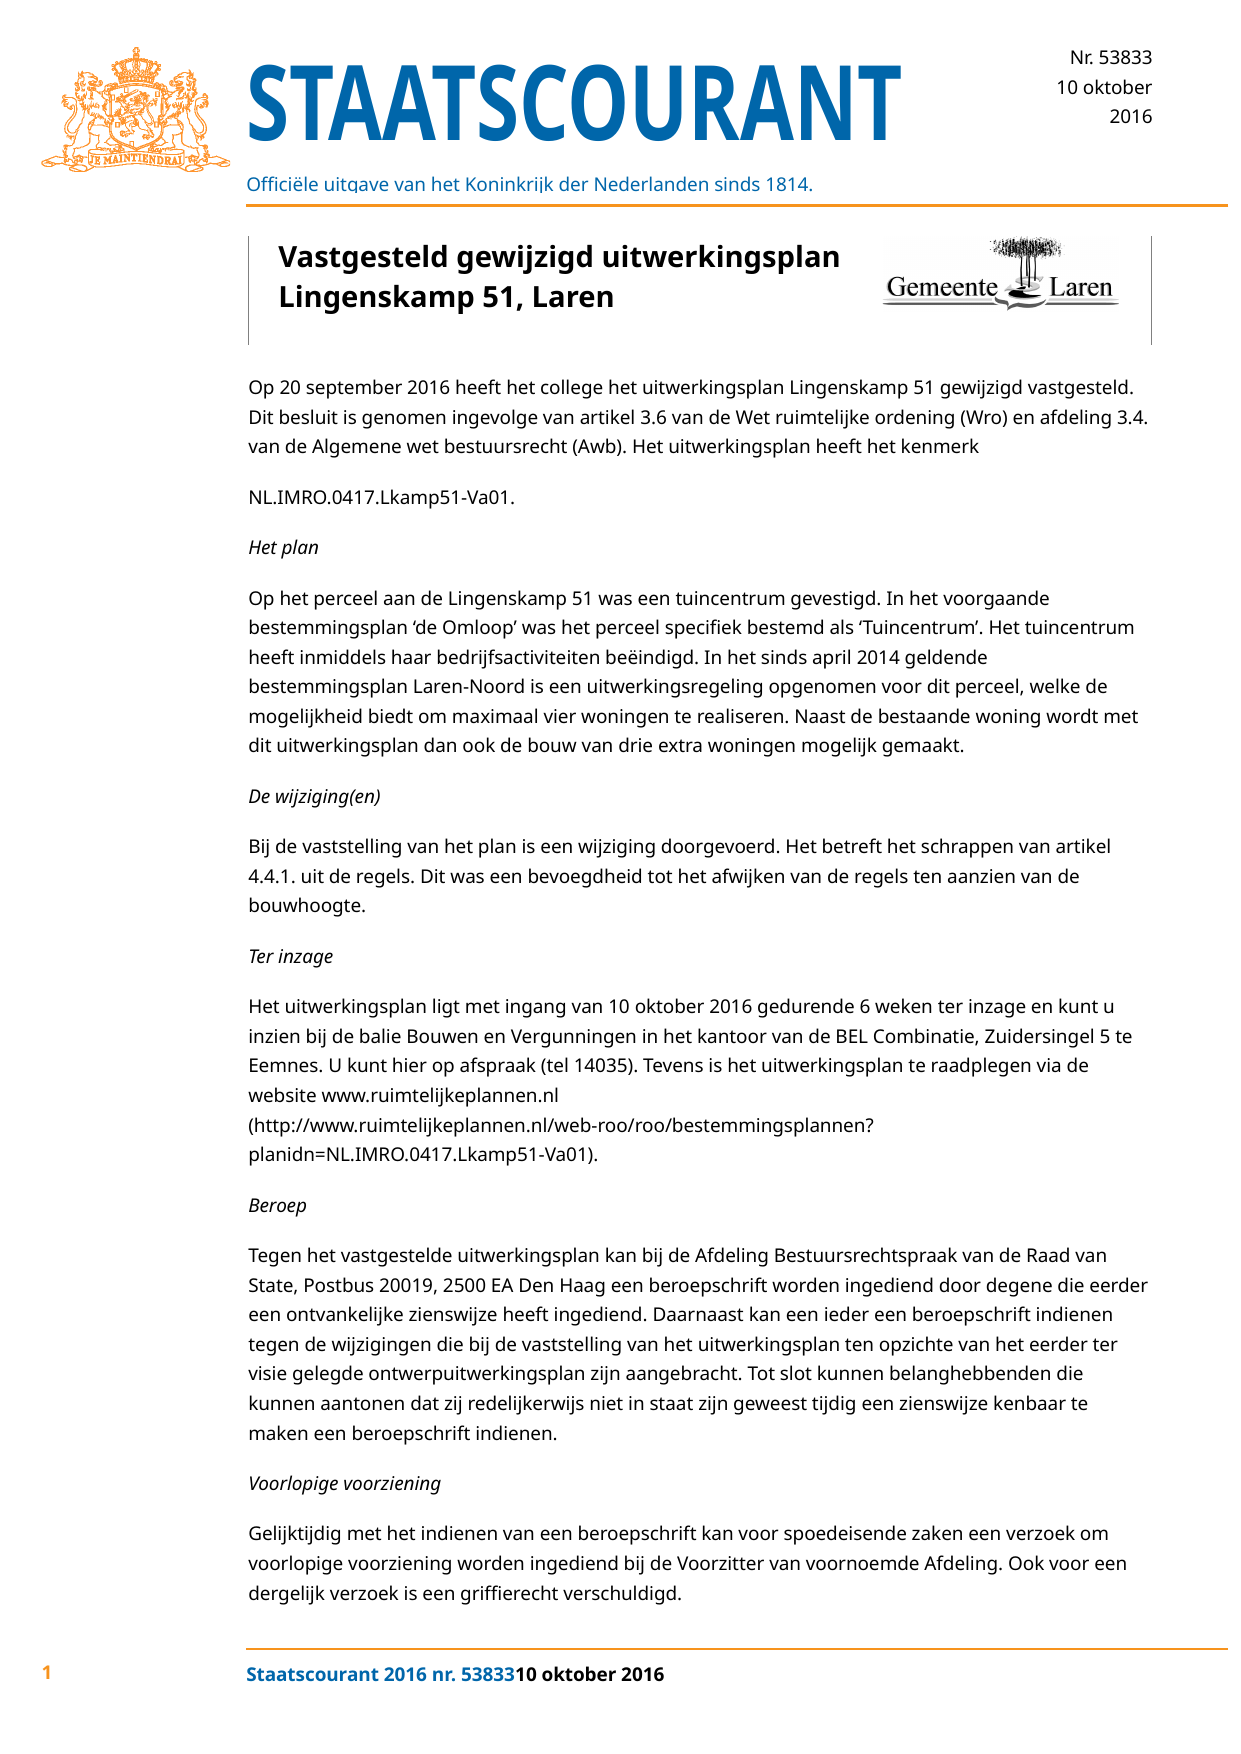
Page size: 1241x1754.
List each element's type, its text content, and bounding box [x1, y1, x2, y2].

table_header Vastgesteld gewijzigd uitwerkingsplan Lingenskamp 51, Laren [249, 236, 850, 345]
text Het plan [248, 534, 1152, 560]
text De wijziging(en) [248, 783, 1152, 809]
picture [882, 236, 1119, 312]
text Het uitwerkingsplan ligt met ingang van 10 oktober 2016 gedurende 6 weken ter inzage en kunt u inzien bij de balie Bouwen en Vergunningen in het kantoor van de BEL Combinatie, Zuidersingel 5 te Eemnes. U kunt hier op afspraak (tel 14035). Tevens is het uitwerkingsplan te raadplegen via de website www.ruimtelijkeplannen.nl (http://www.ruimtelijkeplannen.nl/web-roo/roo/bestemmingsplannen?planidn=NL.IMRO.0417.Lkamp51-Va01). [248, 993, 1152, 1167]
text NL.IMRO.0417.Lkamp51-Va01. [248, 484, 1152, 509]
text Beroep [248, 1192, 1152, 1217]
text Op het perceel aan de Lingenskamp 51 was een tuincentrum gevestigd. In het voorgaande bestemmingsplan ‘de Omloop’ was het perceel specifiek bestemd als ‘Tuincentrum’. Het tuincentrum heeft inmiddels haar bedrijfsactiviteiten beëindigd. In het sinds april 2014 geldende bestemmingsplan Laren-Noord is een uitwerkingsregeling opgenomen voor dit perceel, welke de mogelijkheid biedt om maximaal vier woningen te realiseren. Naast de bestaande woning wordt met dit uitwerkingsplan dan ook de bouw van drie extra woningen mogelijk gemaakt. [248, 585, 1152, 758]
table_header [850, 236, 1151, 345]
text Op 20 september 2016 heeft het college het uitwerkingsplan Lingenskamp 51 gewijzigd vastgesteld. Dit besluit is genomen ingevolge van artikel 3.6 van de Wet ruimtelijke ordening (Wro) en afdeling 3.4. van de Algemene wet bestuursrecht (Awb). Het uitwerkingsplan heeft het kenmerk [248, 374, 1152, 459]
picture [41, 47, 231, 172]
text Tegen het vastgestelde uitwerkingsplan kan bij de Afdeling Bestuursrechtspraak van de Raad van State, Postbus 20019, 2500 EA Den Haag een beroepschrift worden ingediend door degene die eerder een ontvankelijke zienswijze heeft ingediend. Daarnaast kan een ieder een beroepschrift indienen tegen de wijzigingen die bij de vaststelling van het uitwerkingsplan ten opzichte van het eerder ter visie gelegde ontwerpuitwerkingsplan zijn aangebracht. Tot slot kunnen belanghebbenden die kunnen aantonen dat zij redelijkerwijs niet in staat zijn geweest tijdig een zienswijze kenbaar te maken een beroepschrift indienen. [248, 1242, 1152, 1445]
text Bij de vaststelling van het plan is een wijziging doorgevoerd. Het betreft het schrappen van artikel 4.4.1. uit de regels. Dit was een bevoegdheid tot het afwijken van de regels ten aanzien van de bouwhoogte. [248, 833, 1152, 918]
text Gelijktijdig met het indienen van een beroepschrift kan voor spoedeisende zaken een verzoek om voorlopige voorziening worden ingediend bij de Voorzitter van voornoemde Afdeling. Ook voor een dergelijk verzoek is een griffierecht verschuldigd. [248, 1521, 1152, 1605]
text Voorlopige voorziening [248, 1470, 1152, 1496]
text Ter inzage [248, 943, 1152, 969]
